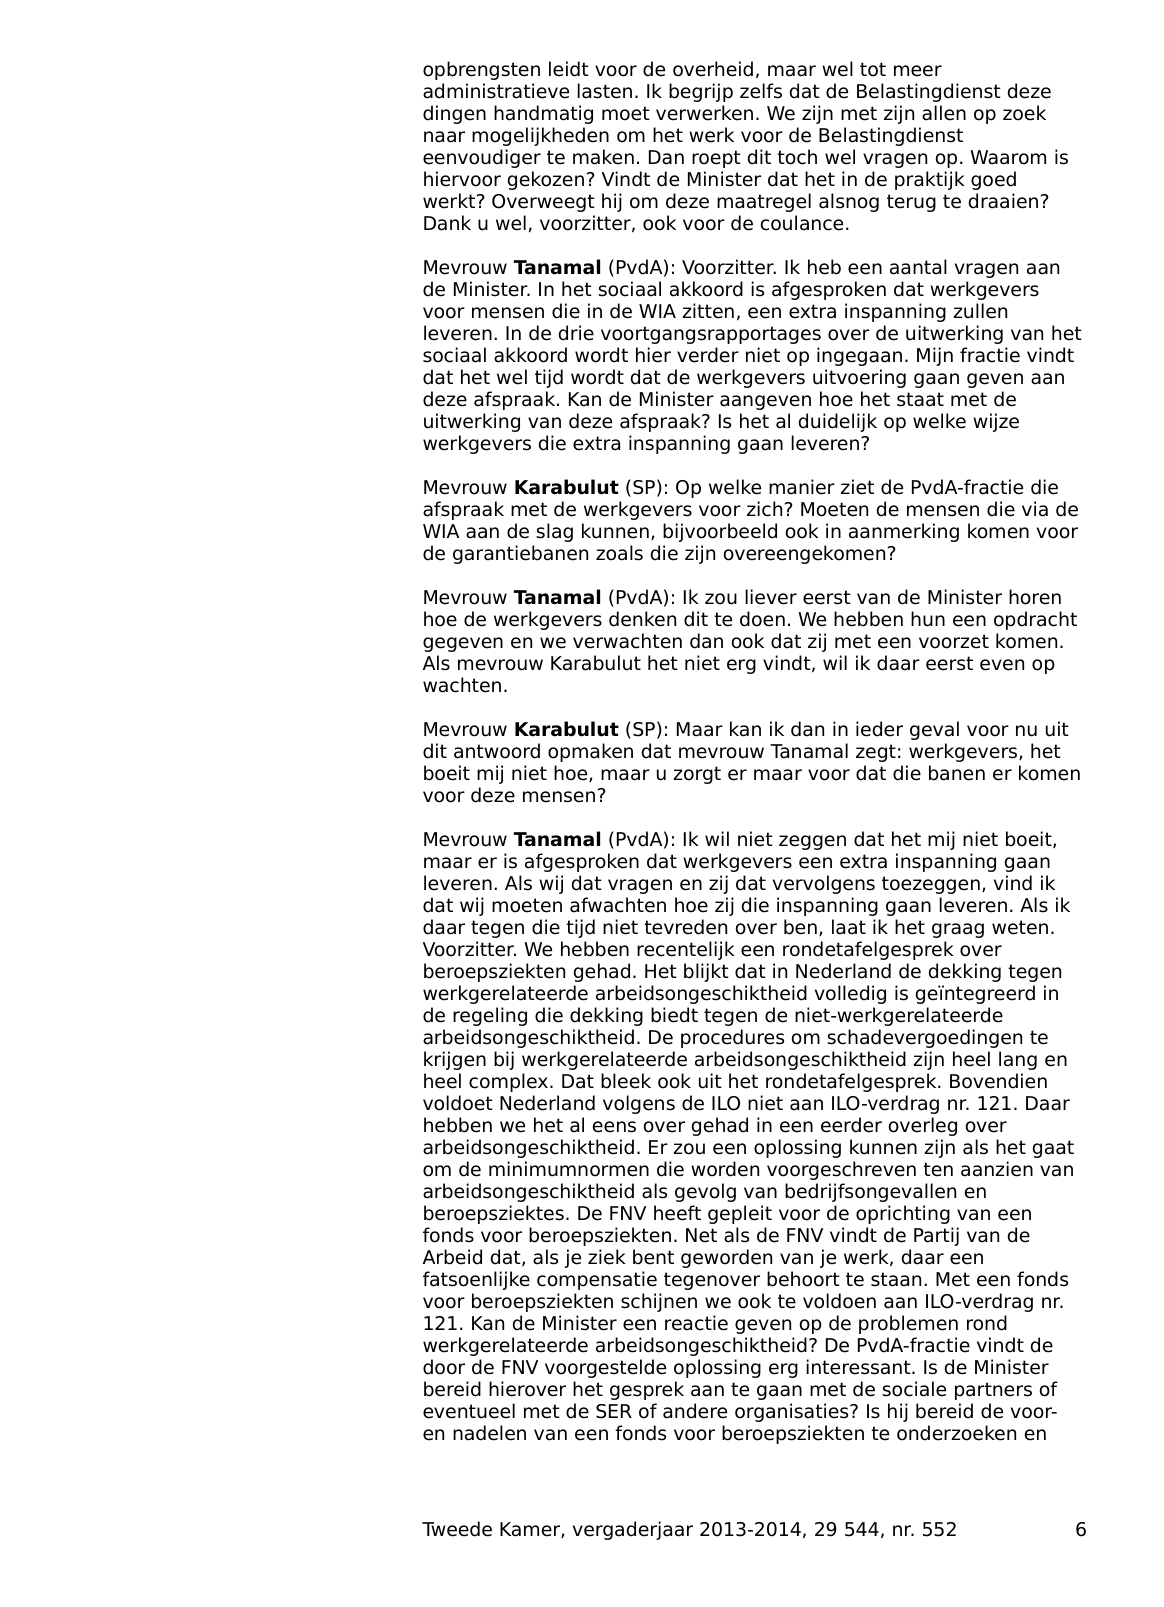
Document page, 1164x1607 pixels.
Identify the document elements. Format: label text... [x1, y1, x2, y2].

text Mevrouw Tanamal (PvdA): Ik zou liever eerst van de Minister horen hoe de werkgevers denken dit te doen. We hebben hun een opdracht gegeven en we verwachten dan ook dat zij met een voorzet komen. Als mevrouw Karabulut het niet erg vindt, wil ik daar eerst even op wachten. [422, 587, 1087, 697]
text Dank u wel, voorzitter, ook voor de coulance. [422, 213, 1087, 235]
text Voorzitter. We hebben recentelijk een rondetafelgesprek over beroepsziekten gehad. Het blijkt dat in Nederland de dekking tegen werkgerelateerde arbeidsongeschiktheid volledig is geïntegreerd in de regeling die dekking biedt tegen de niet-werkgerelateerde arbeidsongeschiktheid. De procedures om schadevergoedingen te krijgen bij werkgerelateerde arbeidsongeschiktheid zijn heel lang en heel complex. Dat bleek ook uit het rondetafelgesprek. Bovendien voldoet Nederland volgens de ILO niet aan ILO-verdrag nr. 121. Daar hebben we het al eens over gehad in een eerder overleg over arbeidsongeschiktheid. Er zou een oplossing kunnen zijn als het gaat om de minimumnormen die worden voorgeschreven ten aanzien van arbeidsongeschiktheid als gevolg van bedrijfsongevallen en beroepsziektes. De FNV heeft gepleit voor de oprichting van een fonds voor beroepsziekten. Net als de FNV vindt de Partij van de Arbeid dat, als je ziek bent geworden van je werk, daar een fatsoenlijke compensatie tegenover behoort te staan. Met een fonds voor beroepsziekten schijnen we ook te voldoen aan ILO-verdrag nr. 121. Kan de Minister een reactie geven op de problemen rond werkgerelateerde arbeidsongeschiktheid? De PvdA-fractie vindt de door de FNV voorgestelde oplossing erg interessant. Is de Minister bereid hierover het gesprek aan te gaan met de sociale partners of eventueel met de SER of andere organisaties? Is hij bereid de voor- en nadelen van een fonds voor beroepsziekten te onderzoeken en [422, 939, 1087, 1445]
text Mevrouw Karabulut (SP): Op welke manier ziet de PvdA-fractie die afspraak met de werkgevers voor zich? Moeten de mensen die via de WIA aan de slag kunnen, bijvoorbeeld ook in aanmerking komen voor de garantiebanen zoals die zijn overeengekomen? [422, 477, 1087, 565]
text opbrengsten leidt voor de overheid, maar wel tot meer administratieve lasten. Ik begrijp zelfs dat de Belastingdienst deze dingen handmatig moet verwerken. We zijn met zijn allen op zoek naar mogelijkheden om het werk voor de Belastingdienst eenvoudiger te maken. Dan roept dit toch wel vragen op. Waarom is hiervoor gekozen? Vindt de Minister dat het in de praktijk goed werkt? Overweegt hij om deze maatregel alsnog terug te draaien? [422, 59, 1087, 213]
text Mevrouw Tanamal (PvdA): Ik wil niet zeggen dat het mij niet boeit, maar er is afgesproken dat werkgevers een extra inspanning gaan leveren. Als wij dat vragen en zij dat vervolgens toezeggen, vind ik dat wij moeten afwachten hoe zij die inspanning gaan leveren. Als ik daar tegen die tijd niet tevreden over ben, laat ik het graag weten. [422, 829, 1087, 939]
text Mevrouw Karabulut (SP): Maar kan ik dan in ieder geval voor nu uit dit antwoord opmaken dat mevrouw Tanamal zegt: werkgevers, het boeit mij niet hoe, maar u zorgt er maar voor dat die banen er komen voor deze mensen? [422, 719, 1087, 807]
text Mevrouw Tanamal (PvdA): Voorzitter. Ik heb een aantal vragen aan de Minister. In het sociaal akkoord is afgesproken dat werkgevers voor mensen die in de WIA zitten, een extra inspanning zullen leveren. In de drie voortgangsrapportages over de uitwerking van het sociaal akkoord wordt hier verder niet op ingegaan. Mijn fractie vindt dat het wel tijd wordt dat de werkgevers uitvoering gaan geven aan deze afspraak. Kan de Minister aangeven hoe het staat met de uitwerking van deze afspraak? Is het al duidelijk op welke wijze werkgevers die extra inspanning gaan leveren? [422, 257, 1087, 455]
